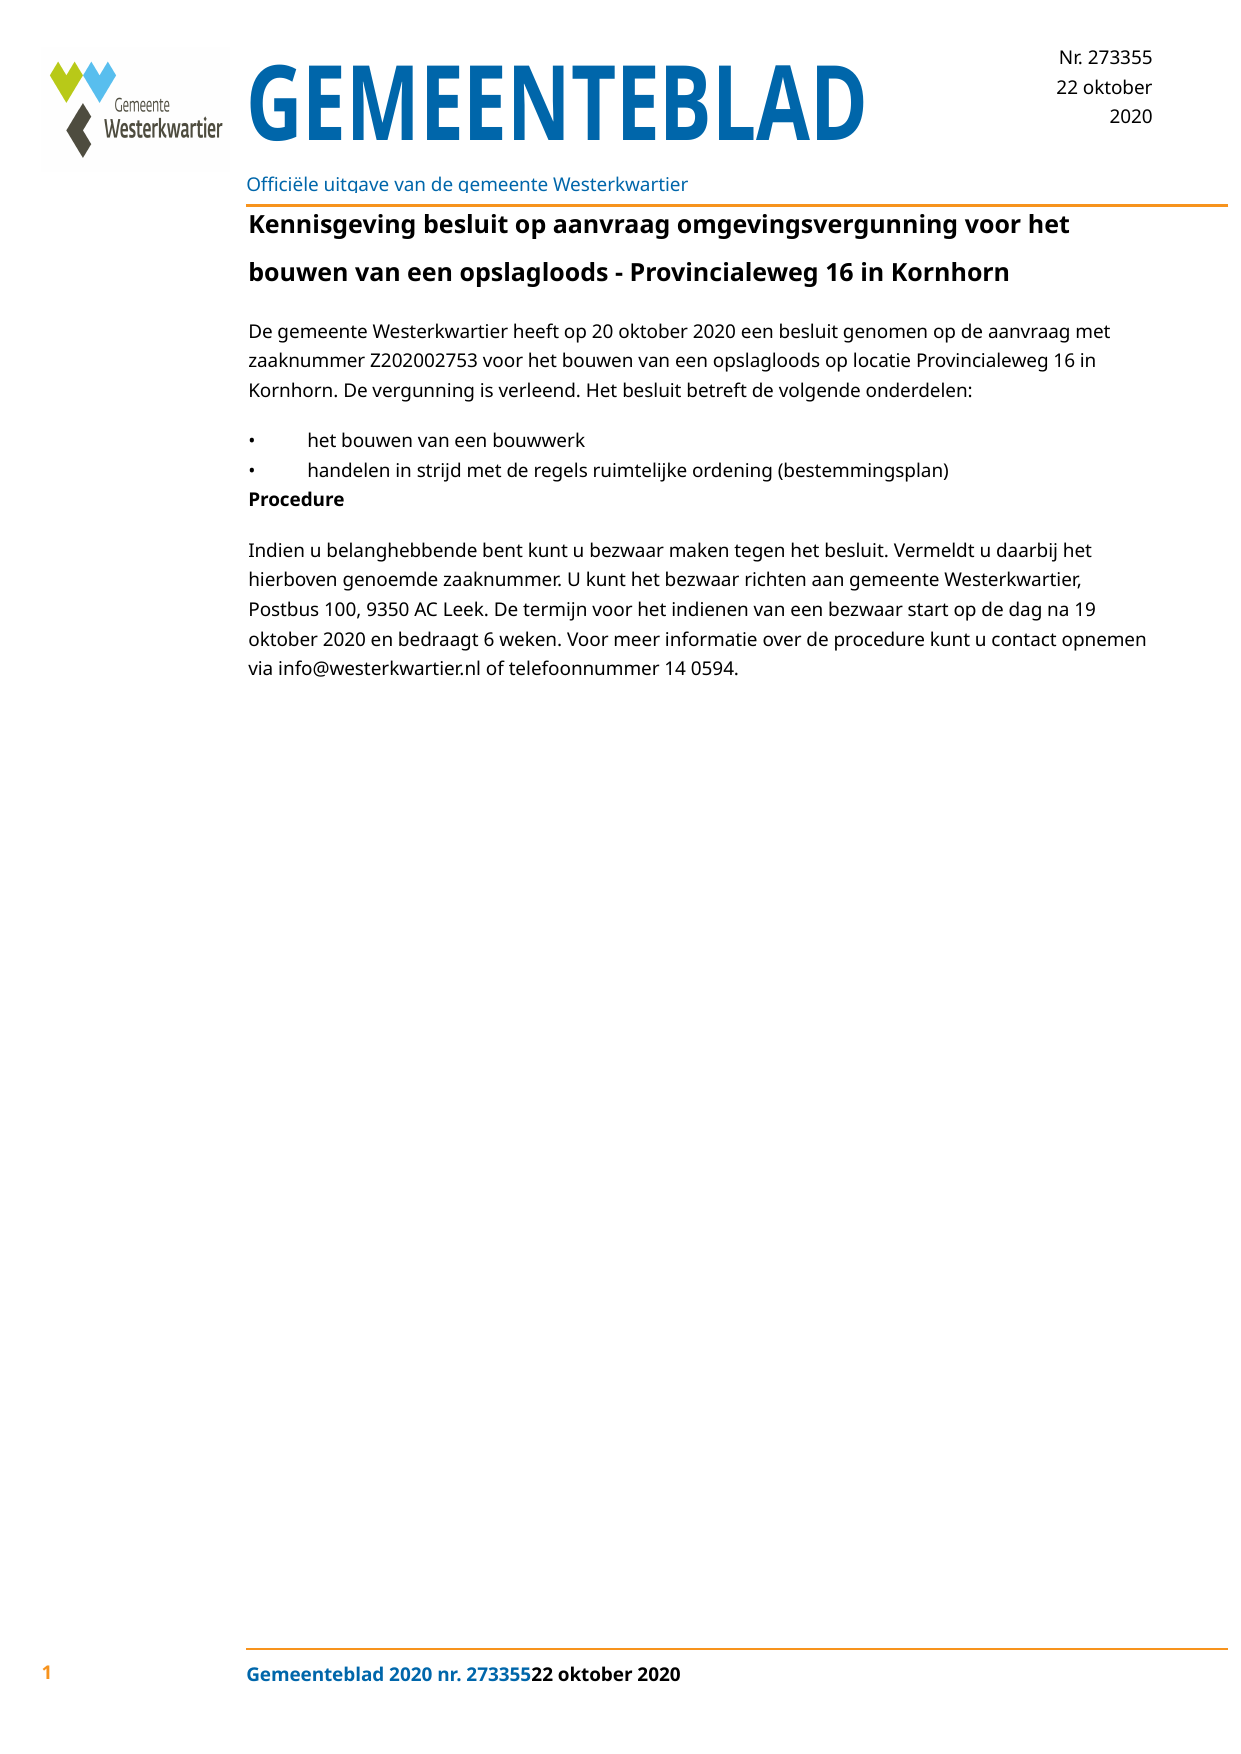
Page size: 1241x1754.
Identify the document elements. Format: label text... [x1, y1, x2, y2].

text Kennisgeving besluit op aanvraag omgevingsvergunning voor het bouwen van een opslagloods - Provincialeweg 16 in Kornhorn [248, 207, 1152, 288]
picture [41, 47, 231, 172]
list het bouwen van een bouwwerk [248, 427, 1152, 453]
list handelen in strijd met de regels ruimtelijke ordening (bestemmingsplan) [248, 457, 1152, 483]
text Procedure [248, 487, 1152, 512]
text Indien u belanghebbende bent kunt u bezwaar maken tegen het besluit. Vermeldt u daarbij het hierboven genoemde zaaknummer. U kunt het bezwaar richten aan gemeente Westerkwartier, Postbus 100, 9350 AC Leek. De termijn voor het indienen van een bezwaar start op de dag na 19 oktober 2020 en bedraagt 6 weken. Voor meer informatie over de procedure kunt u contact opnemen via info@westerkwartier.nl of telefoonnummer 14 0594. [248, 537, 1152, 681]
text De gemeente Westerkwartier heeft op 20 oktober 2020 een besluit genomen op de aanvraag met zaaknummer Z202002753 voor het bouwen van een opslagloods op locatie Provincialeweg 16 in Kornhorn. De vergunning is verleend. Het besluit betreft de volgende onderdelen: [248, 318, 1152, 403]
